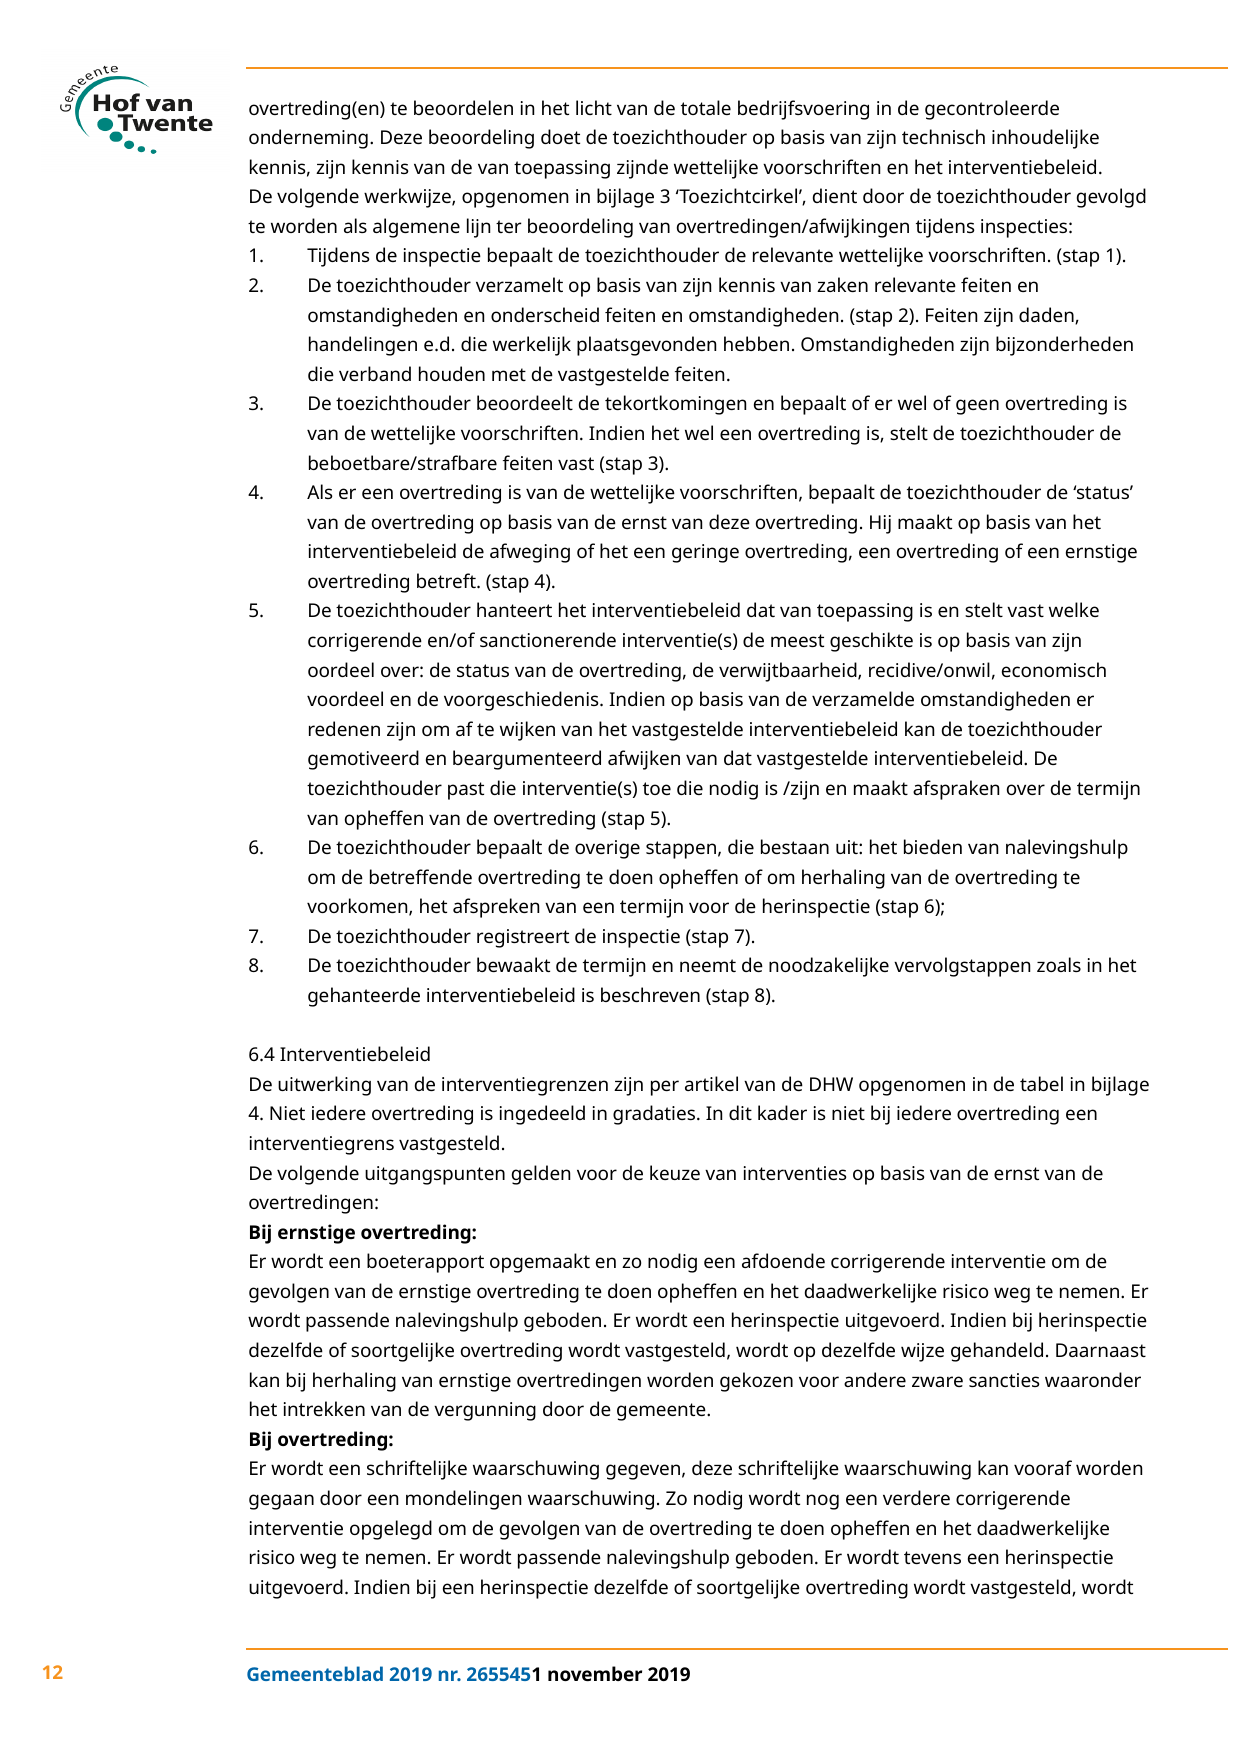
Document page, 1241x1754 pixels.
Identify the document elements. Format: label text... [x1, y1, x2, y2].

text De volgende werkwijze, opgenomen in bijlage 3 ‘Toezichtcirkel’, dient door de toezichthouder gevolgd te worden als algemene lijn ter beoordeling van overtredingen/afwijkingen tijdens inspecties: [248, 183, 1152, 239]
list Als er een overtreding is van de wettelijke voorschriften, bepaalt de toezichthouder de ‘status’ van de overtreding op basis van de ernst van deze overtreding. Hij maakt op basis van het interventiebeleid de afweging of het een geringe overtreding, een overtreding of een ernstige overtreding betreft. (stap 4). [248, 479, 1152, 594]
list De toezichthouder registreert de inspectie (stap 7). [248, 923, 1152, 949]
list De toezichthouder beoordeelt de tekortkomingen en bepaalt of er wel of geen overtreding is van de wettelijke voorschriften. Indien het wel een overtreding is, stelt de toezichthouder de beboetbare/strafbare feiten vast (stap 3). [248, 391, 1152, 476]
list De toezichthouder hanteert het interventiebeleid dat van toepassing is en stelt vast welke corrigerende en/of sanctionerende interventie(s) de meest geschikte is op basis van zijn oordeel over: de status van de overtreding, de verwijtbaarheid, recidive/onwil, economisch voordeel en de voorgeschiedenis. Indien op basis van de verzamelde omstandigheden er redenen zijn om af te wijken van het vastgestelde interventiebeleid kan de toezichthouder gemotiveerd en beargumenteerd afwijken van dat vastgestelde interventiebeleid. De toezichthouder past die interventie(s) toe die nodig is /zijn en maakt afspraken over de termijn van opheffen van de overtreding (stap 5). [248, 598, 1152, 831]
text Bij overtreding: [248, 1426, 1152, 1452]
picture [41, 47, 231, 172]
list De toezichthouder verzamelt op basis van zijn kennis van zaken relevante feiten en omstandigheden en onderscheid feiten en omstandigheden. (stap 2). Feiten zijn daden, handelingen e.d. die werkelijk plaatsgevonden hebben. Omstandigheden zijn bijzonderheden die verband houden met de vastgestelde feiten. [248, 272, 1152, 387]
list Tijdens de inspectie bepaalt de toezichthouder de relevante wettelijke voorschriften. (stap 1). [248, 243, 1152, 268]
text overtreding(en) te beoordelen in het licht van de totale bedrijfsvoering in de gecontroleerde onderneming. Deze beoordeling doet de toezichthouder op basis van zijn technisch inhoudelijke kennis, zijn kennis van de van toepassing zijnde wettelijke voorschriften en het interventiebeleid. [248, 95, 1152, 180]
text Er wordt een boeterapport opgemaakt en zo nodig een afdoende corrigerende interventie om de gevolgen van de ernstige overtreding te doen opheffen en het daadwerkelijke risico weg te nemen. Er wordt passende nalevingshulp geboden. Er wordt een herinspectie uitgevoerd. Indien bij herinspectie dezelfde of soortgelijke overtreding wordt vastgesteld, wordt op dezelfde wijze gehandeld. Daarnaast kan bij herhaling van ernstige overtredingen worden gekozen voor andere zware sancties waaronder het intrekken van de vergunning door de gemeente. [248, 1248, 1152, 1422]
list De toezichthouder bewaakt de termijn en neemt de noodzakelijke vervolgstappen zoals in het gehanteerde interventiebeleid is beschreven (stap 8). [248, 953, 1152, 1008]
text Bij ernstige overtreding: [248, 1219, 1152, 1245]
list De toezichthouder bepaalt de overige stappen, die bestaan uit: het bieden van nalevingshulp om de betreffende overtreding te doen opheffen of om herhaling van de overtreding te voorkomen, het afspreken van een termijn voor de herinspectie (stap 6); [248, 834, 1152, 919]
text Er wordt een schriftelijke waarschuwing gegeven, deze schriftelijke waarschuwing kan vooraf worden gegaan door een mondelingen waarschuwing. Zo nodig wordt nog een verdere corrigerende interventie opgelegd om de gevolgen van de overtreding te doen opheffen en het daadwerkelijke risico weg te nemen. Er wordt passende nalevingshulp geboden. Er wordt tevens een herinspectie uitgevoerd. Indien bij een herinspectie dezelfde of soortgelijke overtreding wordt vastgesteld, wordt [248, 1456, 1152, 1600]
text 6.4 Interventiebeleid [248, 1041, 1152, 1067]
text De uitwerking van de interventiegrenzen zijn per artikel van de DHW opgenomen in de tabel in bijlage 4. Niet iedere overtreding is ingedeeld in gradaties. In dit kader is niet bij iedere overtreding een interventiegrens vastgesteld. [248, 1071, 1152, 1156]
text De volgende uitgangspunten gelden voor de keuze van interventies op basis van de ernst van de overtredingen: [248, 1160, 1152, 1215]
